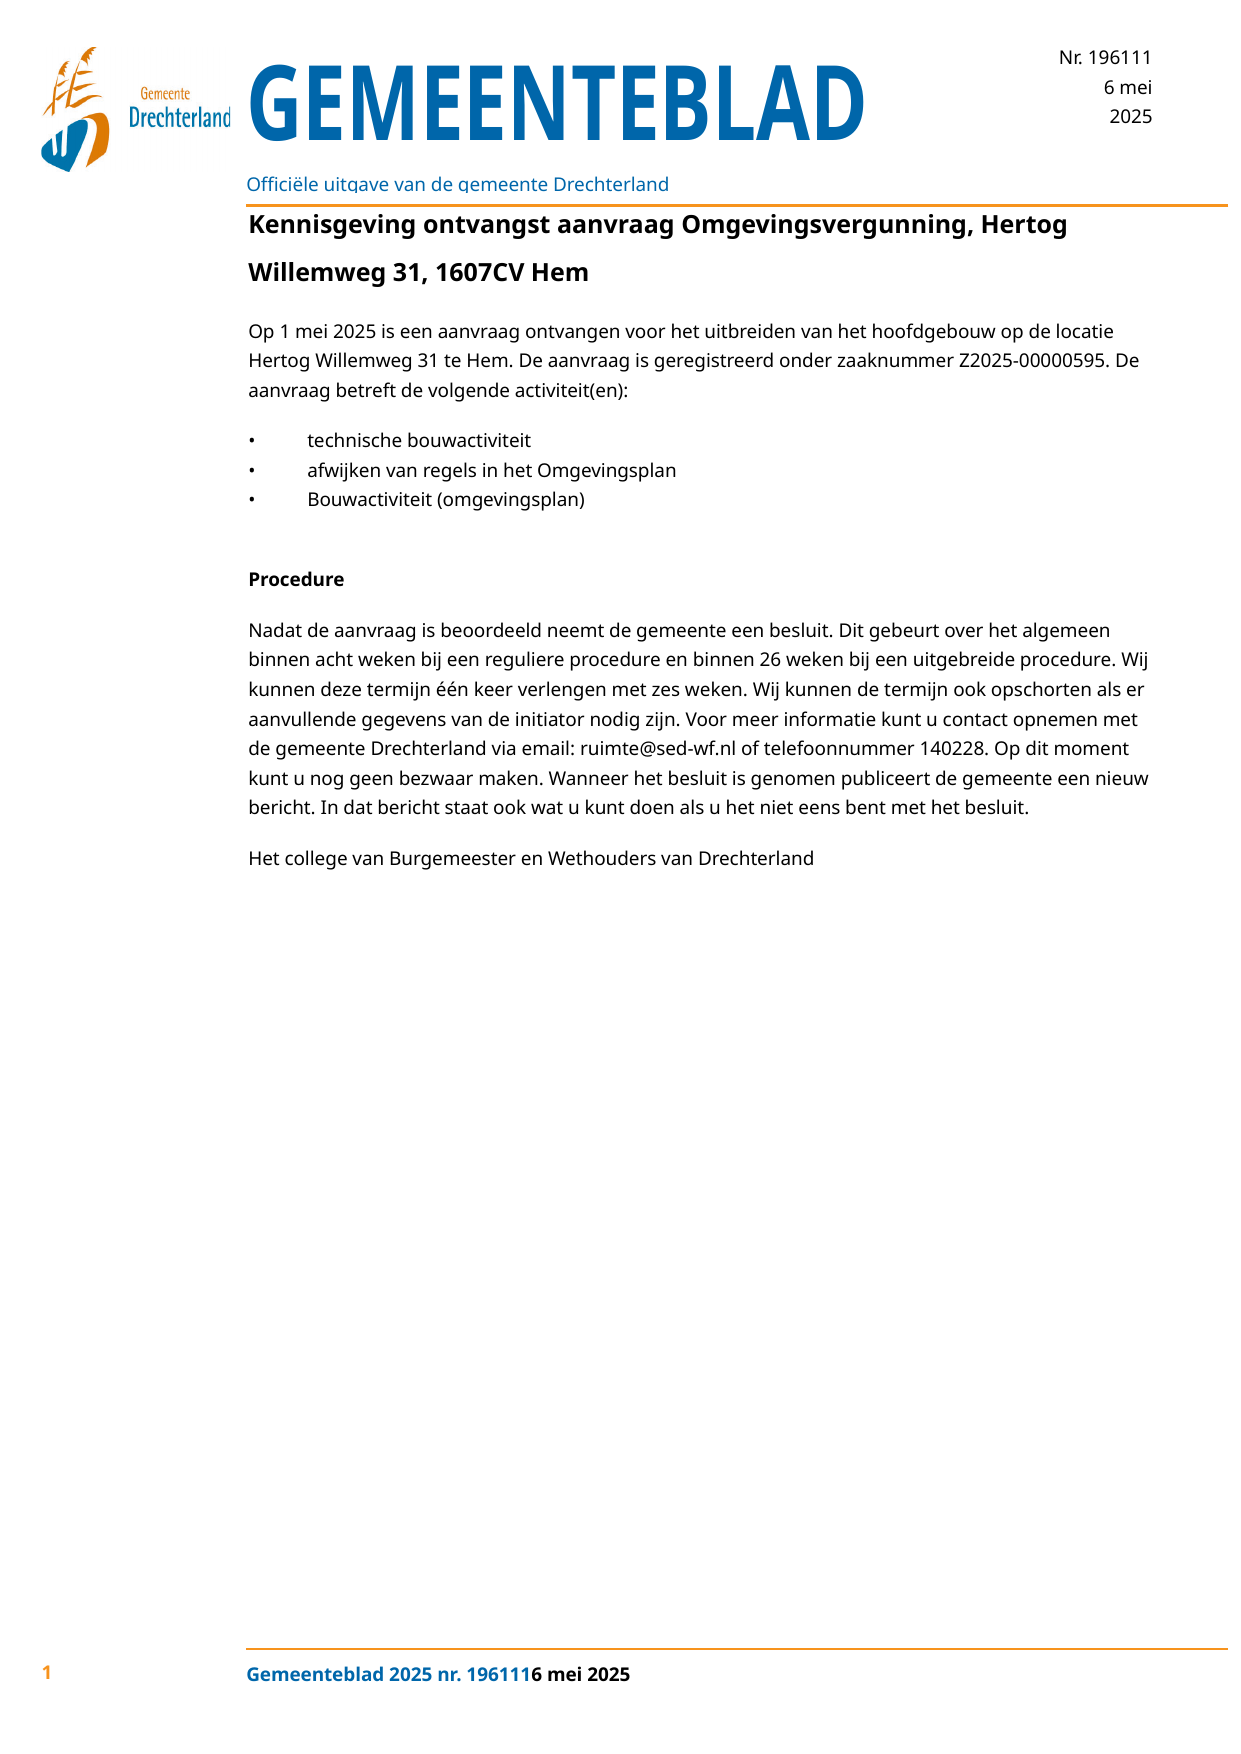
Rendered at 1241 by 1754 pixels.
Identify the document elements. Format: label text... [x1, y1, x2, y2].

text Het college van Burgemeester en Wethouders van Drechterland [248, 845, 1152, 871]
text Kennisgeving ontvangst aanvraag Omgevingsvergunning, Hertog Willemweg 31, 1607CV Hem [248, 207, 1152, 288]
list Bouwactiviteit (omgevingsplan) [248, 487, 1152, 512]
picture [226, 115, 231, 124]
text Procedure [248, 567, 1152, 592]
picture [41, 158, 64, 172]
picture [41, 47, 231, 172]
text Op 1 mei 2025 is een aanvraag ontvangen voor het uitbreiden van het hoofdgebouw op de locatie Hertog Willemweg 31 te Hem. De aanvraag is geregistreerd onder zaaknummer Z2025-00000595. De aanvraag betreft de volgende activiteit(en): [248, 318, 1152, 403]
list afwijken van regels in het Omgevingsplan [248, 457, 1152, 483]
text Nadat de aanvraag is beoordeeld neemt de gemeente een besluit. Dit gebeurt over het algemeen binnen acht weken bij een reguliere procedure en binnen 26 weken bij een uitgebreide procedure. Wij kunnen deze termijn één keer verlengen met zes weken. Wij kunnen de termijn ook opschorten als er aanvullende gegevens van de initiator nodig zijn. Voor meer informatie kunt u contact opnemen met de gemeente Drechterland via email: ruimte@sed-wf.nl of telefoonnummer 140228. Op dit moment kunt u nog geen bezwaar maken. Wanneer het besluit is genomen publiceert de gemeente een nieuw bericht. In dat bericht staat ook wat u kunt doen als u het niet eens bent met het besluit. [248, 617, 1152, 820]
list technische bouwactiviteit [248, 427, 1152, 453]
